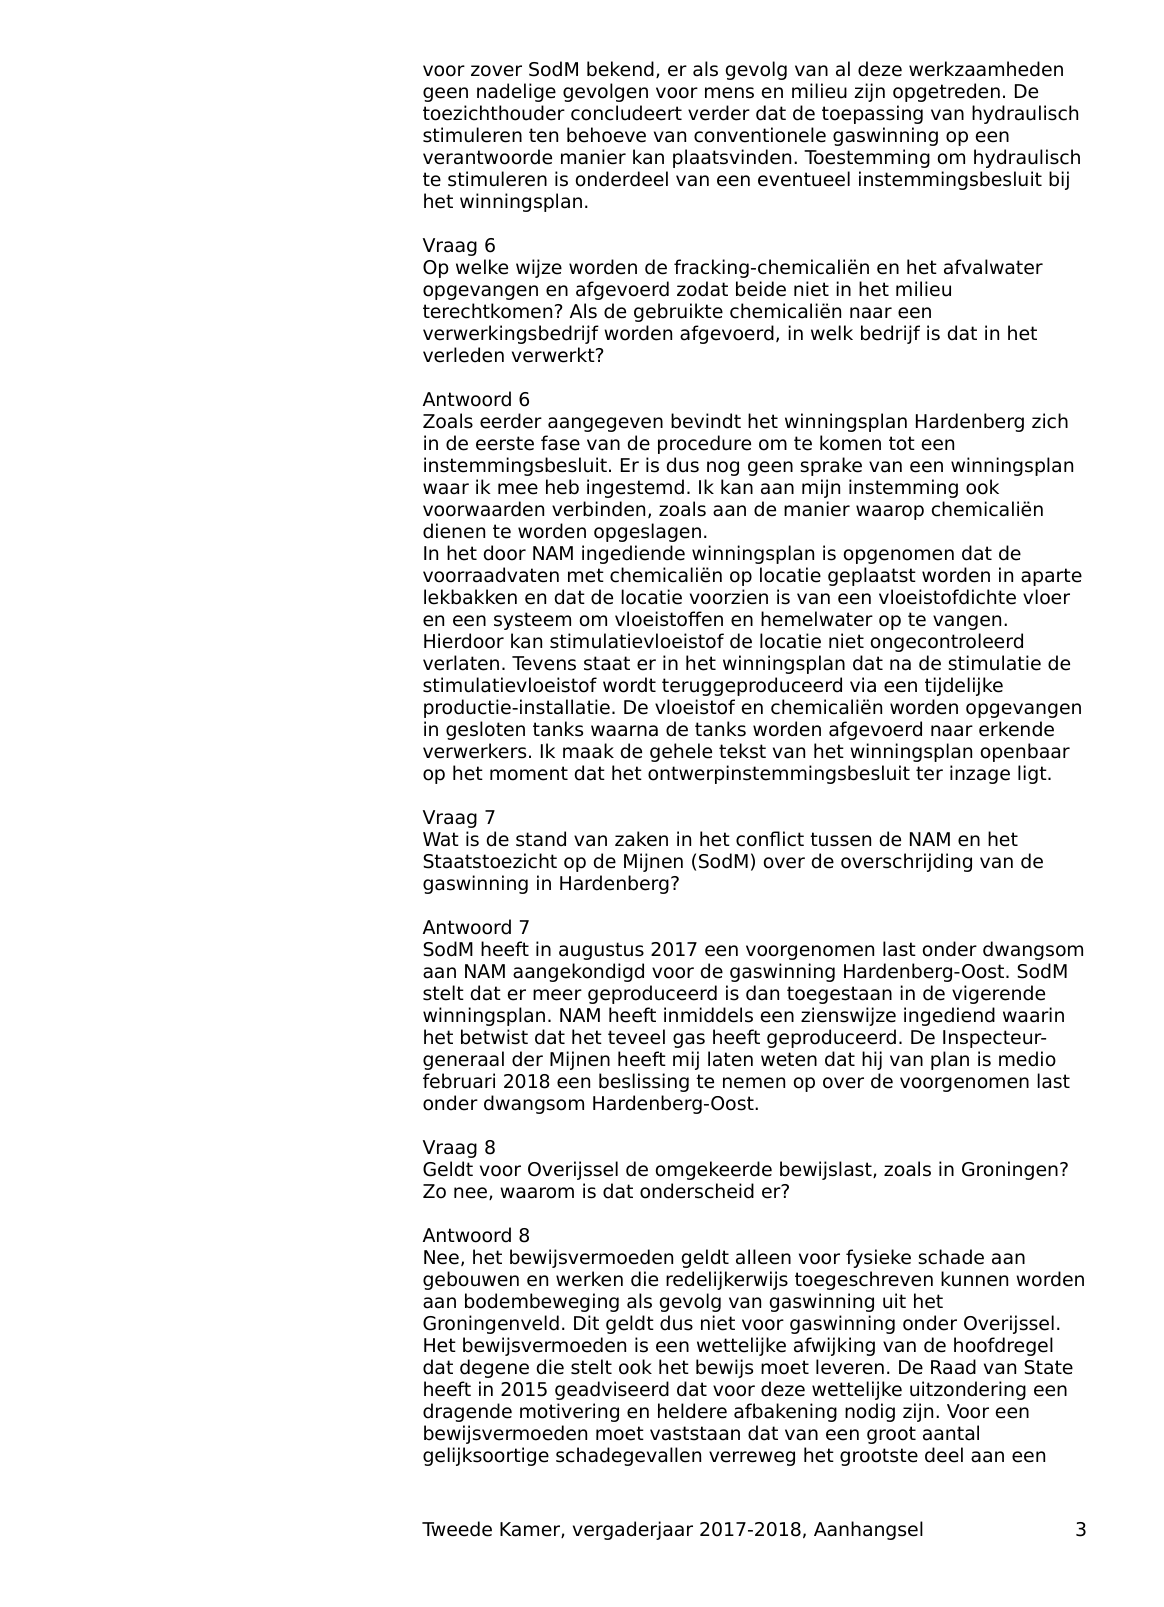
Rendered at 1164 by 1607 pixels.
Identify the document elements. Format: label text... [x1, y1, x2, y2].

text Op welke wijze worden de fracking-chemicaliën en het afvalwater opgevangen en afgevoerd zodat beide niet in het milieu terechtkomen? Als de gebruikte chemicaliën naar een verwerkingsbedrijf worden afgevoerd, in welk bedrijf is dat in het verleden verwerkt? [422, 257, 1087, 367]
text Nee, het bewijsvermoeden geldt alleen voor fysieke schade aan gebouwen en werken die redelijkerwijs toegeschreven kunnen worden aan bodembeweging als gevolg van gaswinning uit het Groningenveld. Dit geldt dus niet voor gaswinning onder Overijssel. [422, 1247, 1087, 1335]
text Zoals eerder aangegeven bevindt het winningsplan Hardenberg zich in de eerste fase van de procedure om te komen tot een instemmingsbesluit. Er is dus nog geen sprake van een winningsplan waar ik mee heb ingestemd. Ik kan aan mijn instemming ook voorwaarden verbinden, zoals aan de manier waarop chemicaliën dienen te worden opgeslagen. [422, 411, 1087, 543]
text Antwoord 7 [422, 917, 1087, 939]
text Vraag 6 [422, 235, 1087, 257]
text In het door NAM ingediende winningsplan is opgenomen dat de voorraadvaten met chemicaliën op locatie geplaatst worden in aparte lekbakken en dat de locatie voorzien is van een vloeistofdichte vloer en een systeem om vloeistoffen en hemelwater op te vangen. Hierdoor kan stimulatievloeistof de locatie niet ongecontroleerd verlaten. Tevens staat er in het winningsplan dat na de stimulatie de stimulatievloeistof wordt teruggeproduceerd via een tijdelijke productie-installatie. De vloeistof en chemicaliën worden opgevangen in gesloten tanks waarna de tanks worden afgevoerd naar erkende verwerkers. Ik maak de gehele tekst van het winningsplan openbaar op het moment dat het ontwerpinstemmingsbesluit ter inzage ligt. [422, 543, 1087, 785]
text Geldt voor Overijssel de omgekeerde bewijslast, zoals in Groningen? Zo nee, waarom is dat onderscheid er? [422, 1159, 1087, 1203]
text Antwoord 8 [422, 1225, 1087, 1247]
text Wat is de stand van zaken in het conflict tussen de NAM en het Staatstoezicht op de Mijnen (SodM) over de overschrijding van de gaswinning in Hardenberg? [422, 829, 1087, 895]
text Het bewijsvermoeden is een wettelijke afwijking van de hoofdregel dat degene die stelt ook het bewijs moet leveren. De Raad van State heeft in 2015 geadviseerd dat voor deze wettelijke uitzondering een dragende motivering en heldere afbakening nodig zijn. Voor een bewijsvermoeden moet vaststaan dat van een groot aantal gelijksoortige schadegevallen verreweg het grootste deel aan een [422, 1335, 1087, 1467]
text voor zover SodM bekend, er als gevolg van al deze werkzaamheden geen nadelige gevolgen voor mens en milieu zijn opgetreden. De toezichthouder concludeert verder dat de toepassing van hydraulisch stimuleren ten behoeve van conventionele gaswinning op een verantwoorde manier kan plaatsvinden. Toestemming om hydraulisch te stimuleren is onderdeel van een eventueel instemmingsbesluit bij het winningsplan. [422, 59, 1087, 213]
text Antwoord 6 [422, 389, 1087, 411]
text Vraag 7 [422, 807, 1087, 829]
text SodM heeft in augustus 2017 een voorgenomen last onder dwangsom aan NAM aangekondigd voor de gaswinning Hardenberg-Oost. SodM stelt dat er meer geproduceerd is dan toegestaan in de vigerende winningsplan. NAM heeft inmiddels een zienswijze ingediend waarin het betwist dat het teveel gas heeft geproduceerd. De Inspecteur-generaal der Mijnen heeft mij laten weten dat hij van plan is medio februari 2018 een beslissing te nemen op over de voorgenomen last onder dwangsom Hardenberg-Oost. [422, 939, 1087, 1115]
text Vraag 8 [422, 1137, 1087, 1159]
